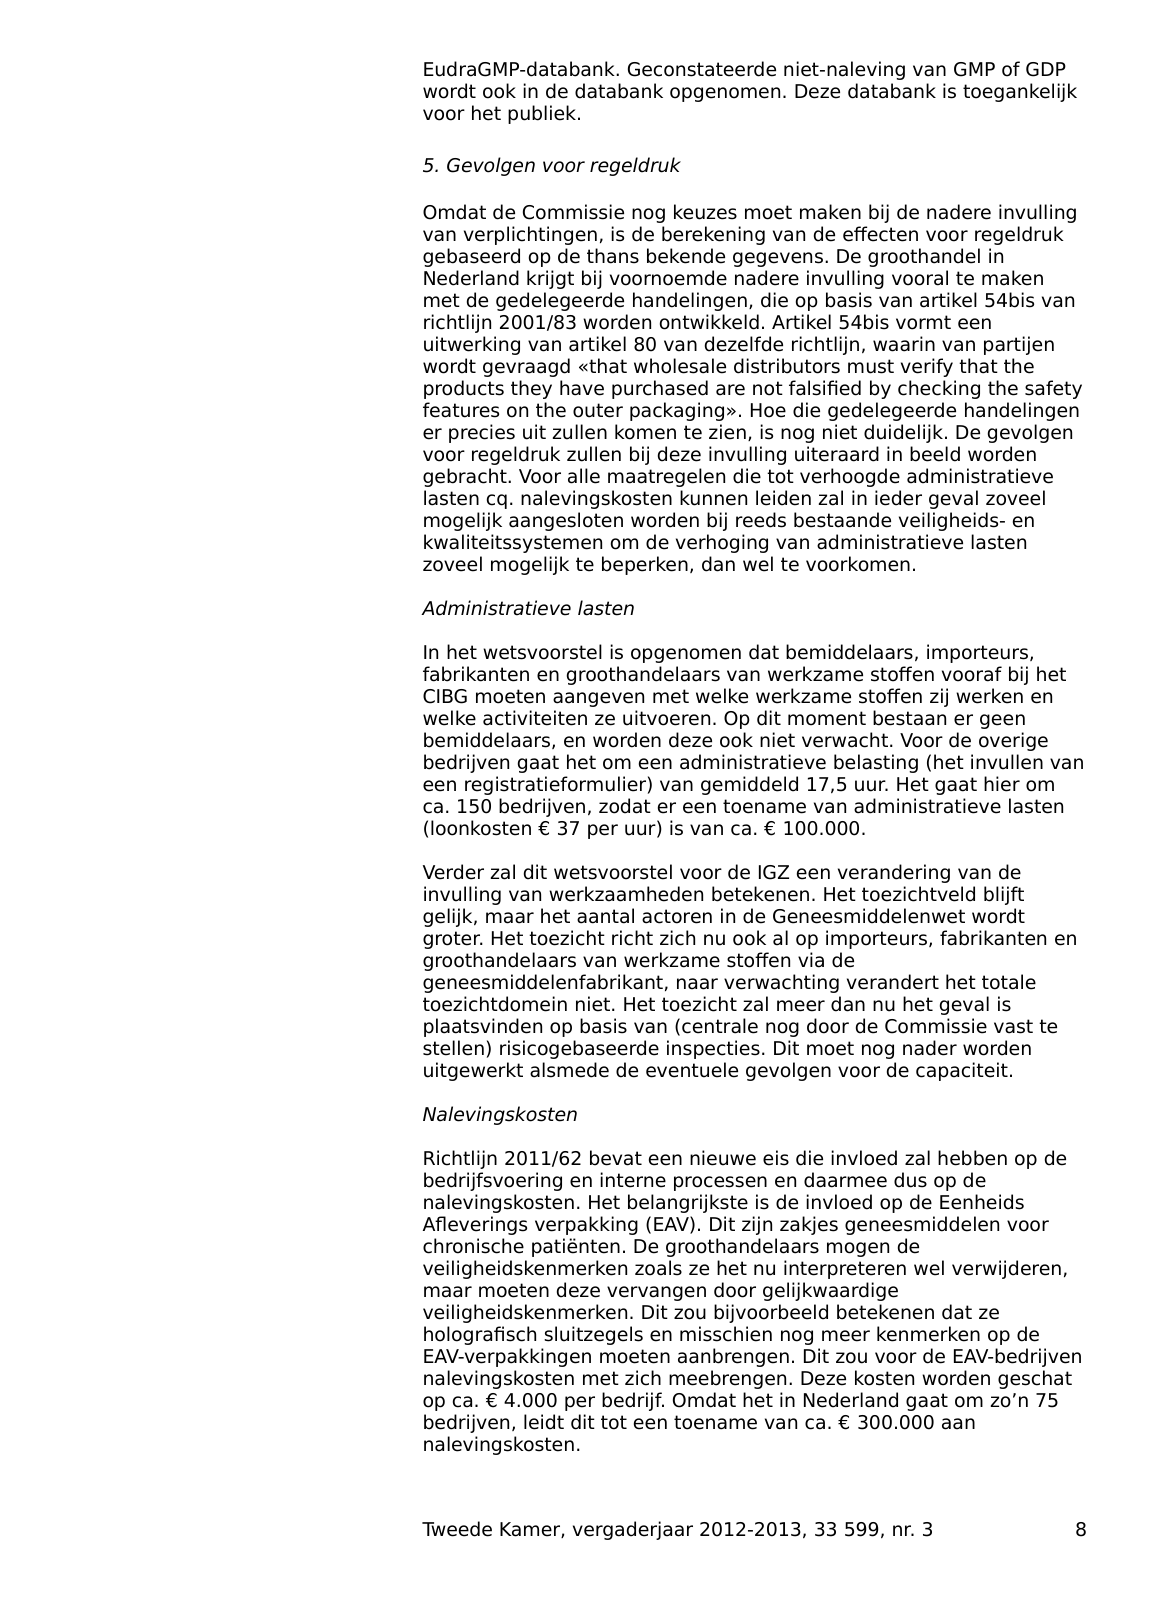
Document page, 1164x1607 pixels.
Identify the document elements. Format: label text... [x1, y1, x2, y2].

text Richtlijn 2011/62 bevat een nieuwe eis die invloed zal hebben op de bedrijfsvoering en interne processen en daarmee dus op de nalevingskosten. Het belangrijkste is de invloed op de Eenheids Afleverings verpakking (EAV). Dit zijn zakjes geneesmiddelen voor chronische patiënten. De groothandelaars mogen de veiligheidskenmerken zoals ze het nu interpreteren wel verwijderen, maar moeten deze vervangen door gelijkwaardige veiligheidskenmerken. Dit zou bijvoorbeeld betekenen dat ze holografisch sluitzegels en misschien nog meer kenmerken op de EAV-verpakkingen moeten aanbrengen. Dit zou voor de EAV-bedrijven nalevingskosten met zich meebrengen. Deze kosten worden geschat op ca. € 4.000 per bedrijf. Omdat het in Nederland gaat om zo’n 75 bedrijven, leidt dit tot een toename van ca. € 300.000 aan nalevingskosten. [422, 1148, 1087, 1456]
text Verder zal dit wetsvoorstel voor de IGZ een verandering van de invulling van werkzaamheden betekenen. Het toezichtveld blijft gelijk, maar het aantal actoren in de Geneesmiddelenwet wordt groter. Het toezicht richt zich nu ook al op importeurs, fabrikanten en groothandelaars van werkzame stoffen via de geneesmiddelenfabrikant, naar verwachting verandert het totale toezichtdomein niet. Het toezicht zal meer dan nu het geval is plaatsvinden op basis van (centrale nog door de Commissie vast te stellen) risicogebaseerde inspecties. Dit moet nog nader worden uitgewerkt alsmede de eventuele gevolgen voor de capaciteit. [422, 862, 1087, 1082]
subtitle Nalevingskosten [422, 1104, 1087, 1126]
subtitle Administratieve lasten [422, 598, 1087, 620]
subtitle 5. Gevolgen voor regeldruk [422, 155, 1087, 177]
text EudraGMP-databank. Geconstateerde niet-naleving van GMP of GDP wordt ook in de databank opgenomen. Deze databank is toegankelijk voor het publiek. [422, 59, 1087, 125]
text Omdat de Commissie nog keuzes moet maken bij de nadere invulling van verplichtingen, is de berekening van de effecten voor regeldruk gebaseerd op de thans bekende gegevens. De groothandel in Nederland krijgt bij voornoemde nadere invulling vooral te maken met de gedelegeerde handelingen, die op basis van artikel 54bis van richtlijn 2001/83 worden ontwikkeld. Artikel 54bis vormt een uitwerking van artikel 80 van dezelfde richtlijn, waarin van partijen wordt gevraagd «that wholesale distributors must verify that the products they have purchased are not falsified by checking the safety features on the outer packaging». Hoe die gedelegeerde handelingen er precies uit zullen komen te zien, is nog niet duidelijk. De gevolgen voor regeldruk zullen bij deze invulling uiteraard in beeld worden gebracht. Voor alle maatregelen die tot verhoogde administratieve lasten cq. nalevingskosten kunnen leiden zal in ieder geval zoveel mogelijk aangesloten worden bij reeds bestaande veiligheids- en kwaliteitssystemen om de verhoging van administratieve lasten zoveel mogelijk te beperken, dan wel te voorkomen. [422, 202, 1087, 576]
text In het wetsvoorstel is opgenomen dat bemiddelaars, importeurs, fabrikanten en groothandelaars van werkzame stoffen vooraf bij het CIBG moeten aangeven met welke werkzame stoffen zij werken en welke activiteiten ze uitvoeren. Op dit moment bestaan er geen bemiddelaars, en worden deze ook niet verwacht. Voor de overige bedrijven gaat het om een administratieve belasting (het invullen van een registratieformulier) van gemiddeld 17,5 uur. Het gaat hier om ca. 150 bedrijven, zodat er een toename van administratieve lasten (loonkosten € 37 per uur) is van ca. € 100.000. [422, 642, 1087, 840]
